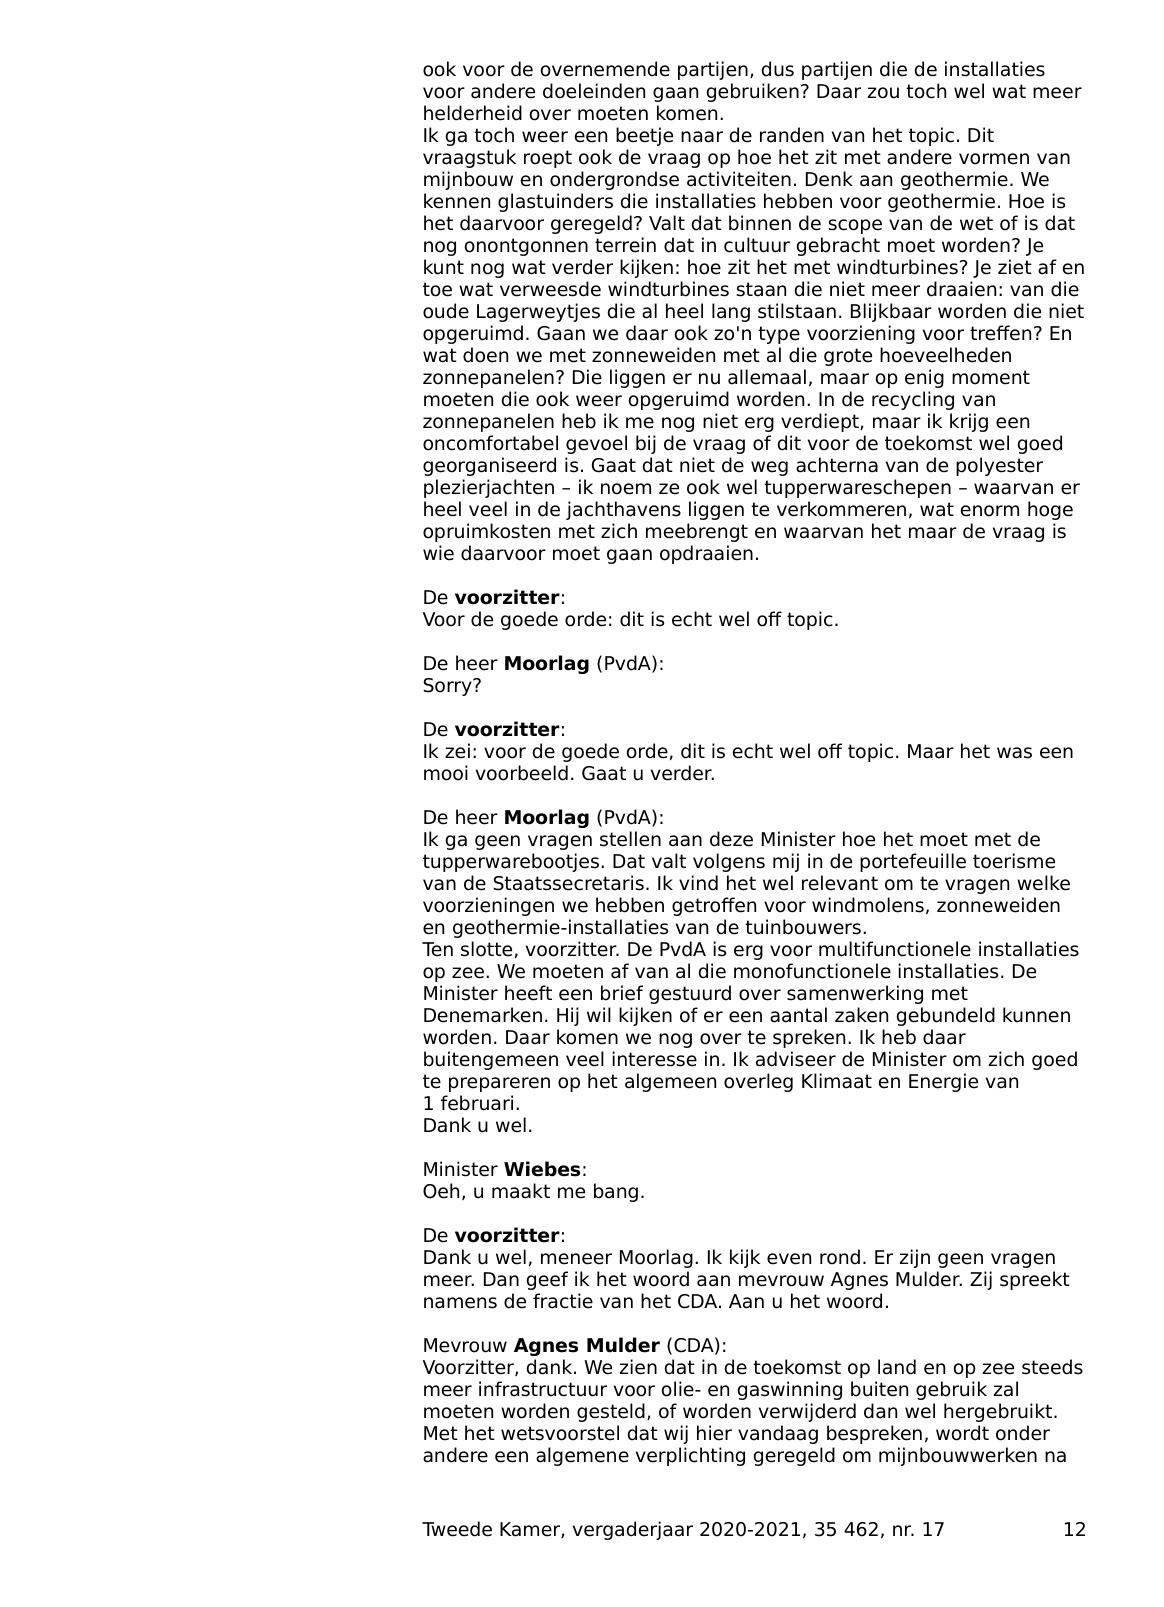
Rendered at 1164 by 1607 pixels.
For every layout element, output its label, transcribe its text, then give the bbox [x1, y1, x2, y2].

text ook voor de overnemende partijen, dus partijen die de installaties voor andere doeleinden gaan gebruiken? Daar zou toch wel wat meer helderheid over moeten komen. [422, 59, 1087, 125]
text De voorzitter: [422, 587, 1087, 609]
text Dank u wel. [422, 1115, 1087, 1137]
text Voorzitter, dank. We zien dat in de toekomst op land en op zee steeds meer infrastructuur voor olie- en gaswinning buiten gebruik zal moeten worden gesteld, of worden verwijderd dan wel hergebruikt. Met het wetsvoorstel dat wij hier vandaag bespreken, wordt onder andere een algemene verplichting geregeld om mijnbouwwerken na [422, 1357, 1087, 1467]
text Minister Wiebes: [422, 1159, 1087, 1181]
text De voorzitter: [422, 1225, 1087, 1247]
text Ik ga toch weer een beetje naar de randen van het topic. Dit vraagstuk roept ook de vraag op hoe het zit met andere vormen van mijnbouw en ondergrondse activiteiten. Denk aan geothermie. We kennen glastuinders die installaties hebben voor geothermie. Hoe is het daarvoor geregeld? Valt dat binnen de scope van de wet of is dat nog onontgonnen terrein dat in cultuur gebracht moet worden? Je kunt nog wat verder kijken: hoe zit het met windturbines? Je ziet af en toe wat verweesde windturbines staan die niet meer draaien: van die oude Lagerweytjes die al heel lang stilstaan. Blijkbaar worden die niet opgeruimd. Gaan we daar ook zo'n type voorziening voor treffen? En wat doen we met zonneweiden met al die grote hoeveelheden zonnepanelen? Die liggen er nu allemaal, maar op enig moment moeten die ook weer opgeruimd worden. In de recycling van zonnepanelen heb ik me nog niet erg verdiept, maar ik krijg een oncomfortabel gevoel bij de vraag of dit voor de toekomst wel goed georganiseerd is. Gaat dat niet de weg achterna van de polyester plezierjachten – ik noem ze ook wel tupperwareschepen – waarvan er heel veel in de jachthavens liggen te verkommeren, wat enorm hoge opruimkosten met zich meebrengt en waarvan het maar de vraag is wie daarvoor moet gaan opdraaien. [422, 125, 1087, 564]
text De voorzitter: [422, 719, 1087, 741]
text Dank u wel, meneer Moorlag. Ik kijk even rond. Er zijn geen vragen meer. Dan geef ik het woord aan mevrouw Agnes Mulder. Zij spreekt namens de fractie van het CDA. Aan u het woord. [422, 1247, 1087, 1313]
text De heer Moorlag (PvdA): [422, 807, 1087, 829]
text Ik zei: voor de goede orde, dit is echt wel off topic. Maar het was een mooi voorbeeld. Gaat u verder. [422, 741, 1087, 785]
text Sorry? [422, 675, 1087, 697]
text De heer Moorlag (PvdA): [422, 653, 1087, 675]
text Ten slotte, voorzitter. De PvdA is erg voor multifunctionele installaties op zee. We moeten af van al die monofunctionele installaties. De Minister heeft een brief gestuurd over samenwerking met Denemarken. Hij wil kijken of er een aantal zaken gebundeld kunnen worden. Daar komen we nog over te spreken. Ik heb daar buitengemeen veel interesse in. Ik adviseer de Minister om zich goed te prepareren op het algemeen overleg Klimaat en Energie van 1 februari. [422, 939, 1087, 1115]
text Oeh, u maakt me bang. [422, 1181, 1087, 1203]
text Mevrouw Agnes Mulder (CDA): [422, 1335, 1087, 1357]
text Ik ga geen vragen stellen aan deze Minister hoe het moet met de tupperwarebootjes. Dat valt volgens mij in de portefeuille toerisme van de Staatssecretaris. Ik vind het wel relevant om te vragen welke voorzieningen we hebben getroffen voor windmolens, zonneweiden en geothermie-installaties van de tuinbouwers. [422, 829, 1087, 939]
text Voor de goede orde: dit is echt wel off topic. [422, 609, 1087, 631]
